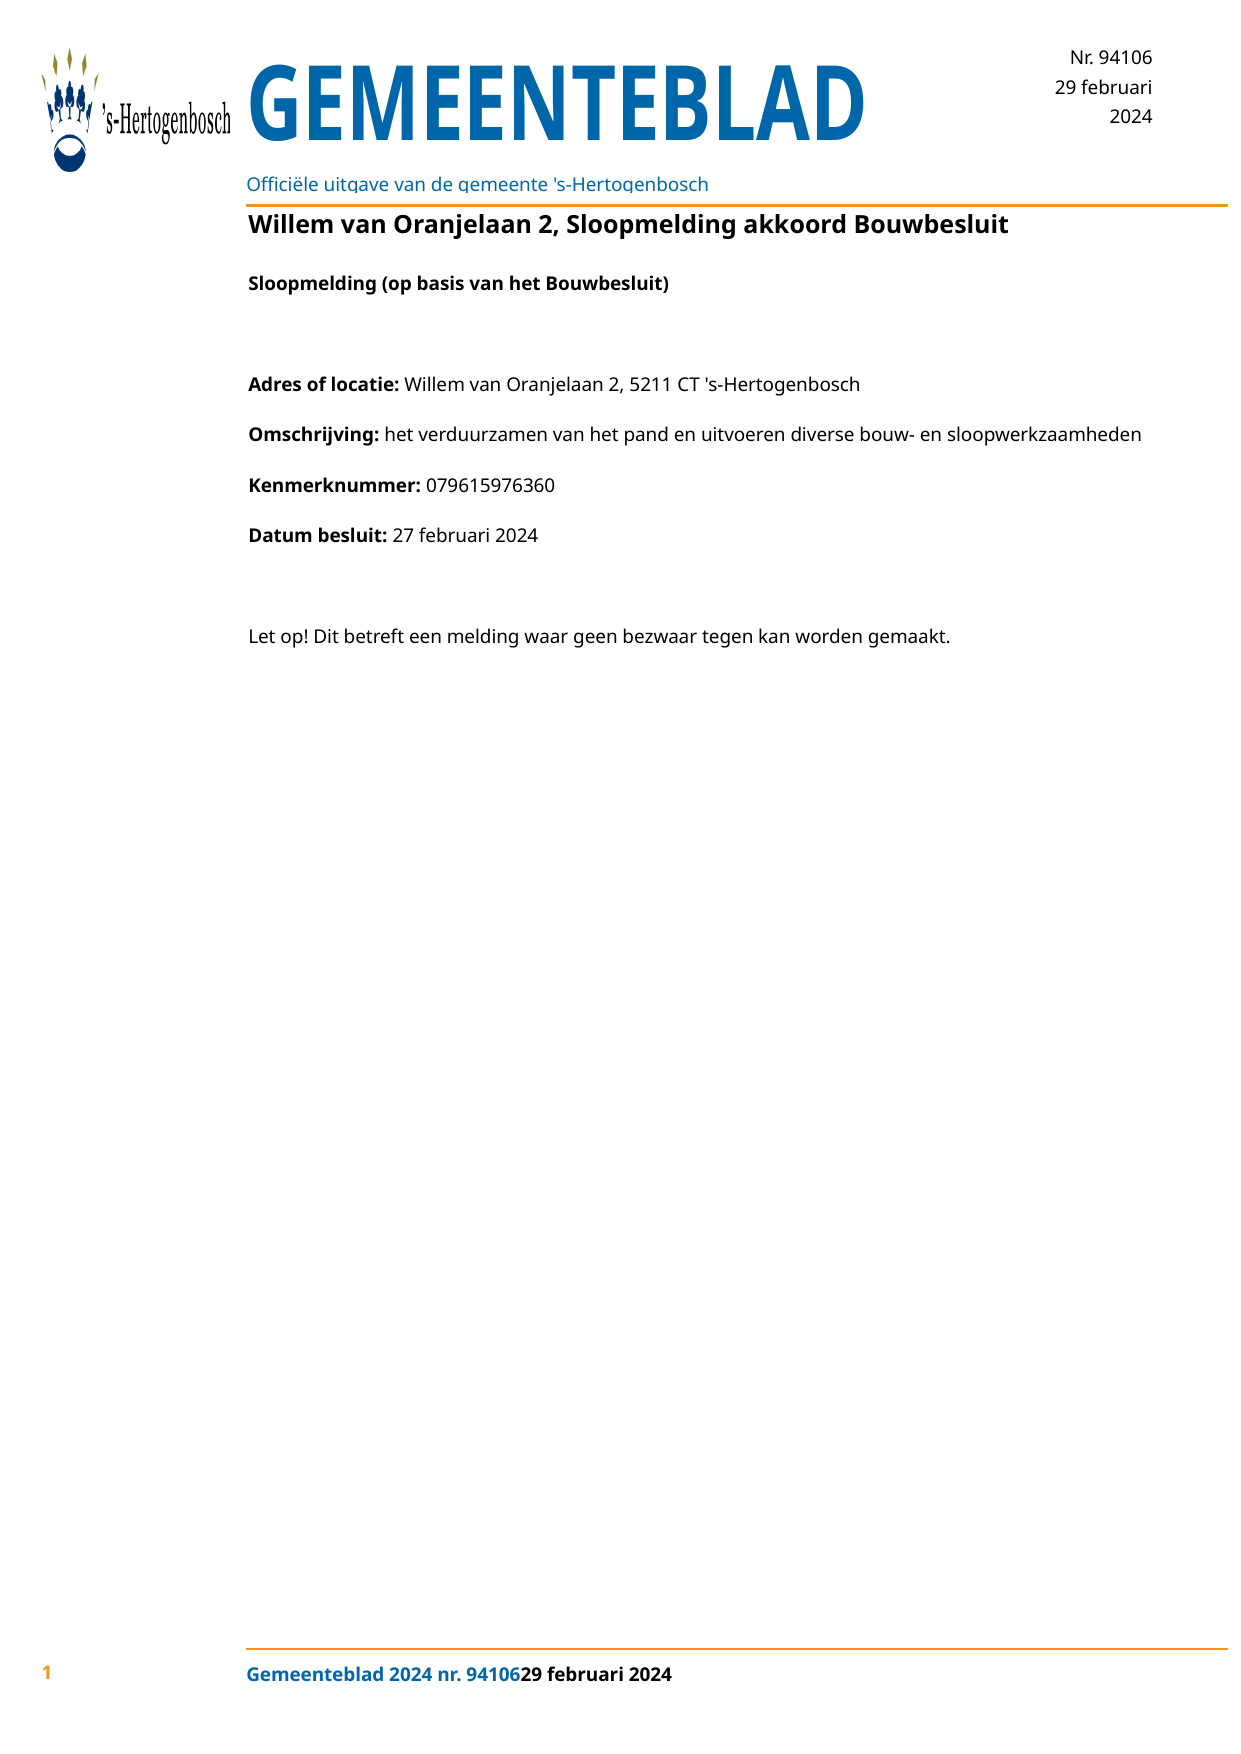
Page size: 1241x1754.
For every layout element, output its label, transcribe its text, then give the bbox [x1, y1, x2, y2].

text Adres of locatie: Willem van Oranjelaan 2, 5211 CT 's-Hertogenbosch [248, 371, 1152, 397]
text Let op! Dit betreft een melding waar geen bezwaar tegen kan worden gemaakt. [248, 623, 1152, 649]
picture [41, 47, 231, 172]
text Datum besluit: 27 februari 2024 [248, 522, 1152, 548]
text Sloopmelding (op basis van het Bouwbesluit) [248, 270, 1152, 296]
text Willem van Oranjelaan 2, Sloopmelding akkoord Bouwbesluit [248, 207, 1152, 241]
text Kenmerknummer: 079615976360 [248, 472, 1152, 498]
text Omschrijving: het verduurzamen van het pand en uitvoeren diverse bouw- en sloopwerkzaamheden [248, 422, 1152, 447]
